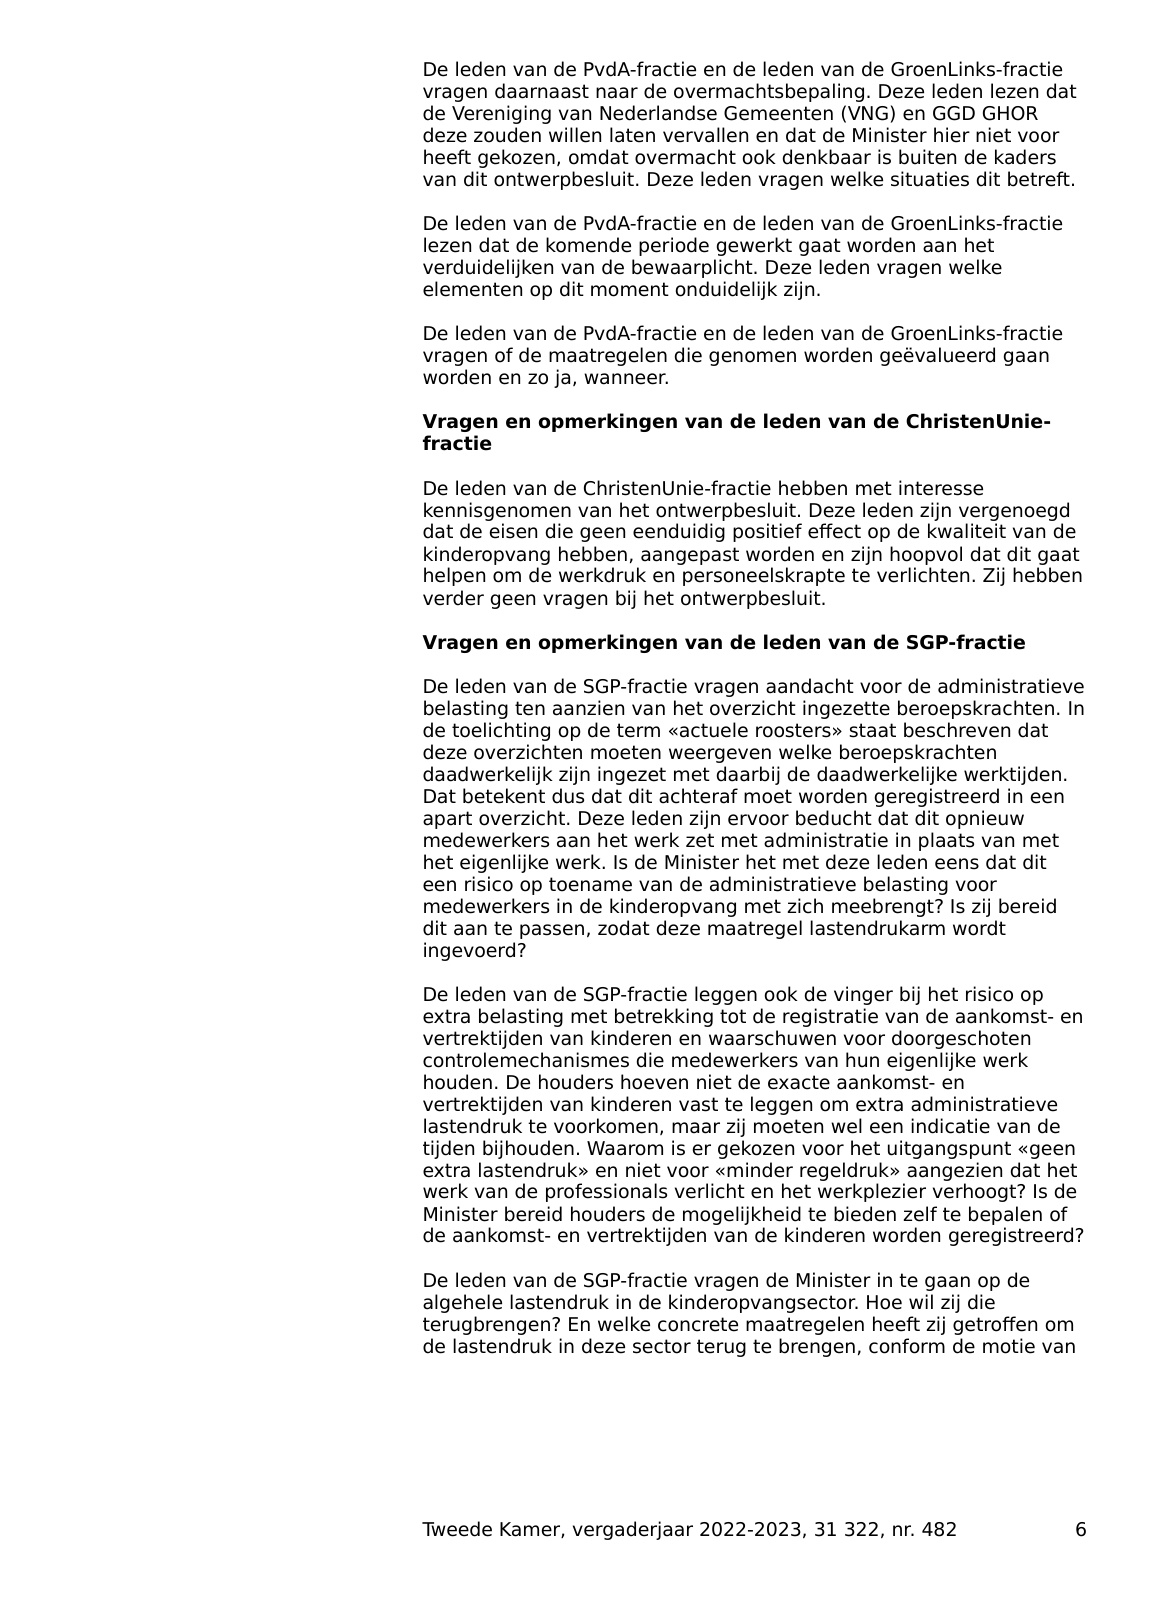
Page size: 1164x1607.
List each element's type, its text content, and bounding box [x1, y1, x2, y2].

text De leden van de PvdA-fractie en de leden van de GroenLinks-fractie lezen dat de komende periode gewerkt gaat worden aan het verduidelijken van de bewaarplicht. Deze leden vragen welke elementen op dit moment onduidelijk zijn. [422, 213, 1087, 301]
text De leden van de PvdA-fractie en de leden van de GroenLinks-fractie vragen daarnaast naar de overmachtsbepaling. Deze leden lezen dat de Vereniging van Nederlandse Gemeenten (VNG) en GGD GHOR deze zouden willen laten vervallen en dat de Minister hier niet voor heeft gekozen, omdat overmacht ook denkbaar is buiten de kaders van dit ontwerpbesluit. Deze leden vragen welke situaties dit betreft. [422, 59, 1087, 191]
text De leden van de SGP-fractie vragen de Minister in te gaan op de algehele lastendruk in de kinderopvangsector. Hoe wil zij die terugbrengen? En welke concrete maatregelen heeft zij getroffen om de lastendruk in deze sector terug te brengen, conform de motie van [422, 1269, 1087, 1401]
text De leden van de ChristenUnie-fractie hebben met interesse kennisgenomen van het ontwerpbesluit. Deze leden zijn vergenoegd dat de eisen die geen eenduidig positief effect op de kwaliteit van de kinderopvang hebben, aangepast worden en zijn hoopvol dat dit gaat helpen om de werkdruk en personeelskrapte te verlichten. Zij hebben verder geen vragen bij het ontwerpbesluit. [422, 477, 1087, 609]
text De leden van de PvdA-fractie en de leden van de GroenLinks-fractie vragen of de maatregelen die genomen worden geëvalueerd gaan worden en zo ja, wanneer. [422, 323, 1087, 389]
text De leden van de SGP-fractie vragen aandacht voor de administratieve belasting ten aanzien van het overzicht ingezette beroepskrachten. In de toelichting op de term «actuele roosters» staat beschreven dat deze overzichten moeten weergeven welke beroepskrachten daadwerkelijk zijn ingezet met daarbij de daadwerkelijke werktijden. Dat betekent dus dat dit achteraf moet worden geregistreerd in een apart overzicht. Deze leden zijn ervoor beducht dat dit opnieuw medewerkers aan het werk zet met administratie in plaats van met het eigenlijke werk. Is de Minister het met deze leden eens dat dit een risico op toename van de administratieve belasting voor medewerkers in de kinderopvang met zich meebrengt? Is zij bereid dit aan te passen, zodat deze maatregel lastendrukarm wordt ingevoerd? [422, 676, 1087, 961]
text De leden van de SGP-fractie leggen ook de vinger bij het risico op extra belasting met betrekking tot de registratie van de aankomst- en vertrektijden van kinderen en waarschuwen voor doorgeschoten controlemechanismes die medewerkers van hun eigenlijke werk houden. De houders hoeven niet de exacte aankomst- en vertrektijden van kinderen vast te leggen om extra administratieve lastendruk te voorkomen, maar zij moeten wel een indicatie van de tijden bijhouden. Waarom is er gekozen voor het uitgangspunt «geen extra lastendruk» en niet voor «minder regeldruk» aangezien dat het werk van de professionals verlicht en het werkplezier verhoogt? Is de Minister bereid houders de mogelijkheid te bieden zelf te bepalen of de aankomst- en vertrektijden van de kinderen worden geregistreerd? [422, 984, 1087, 1247]
subtitle Vragen en opmerkingen van de leden van de ChristenUnie-fractie [422, 411, 1087, 455]
subtitle Vragen en opmerkingen van de leden van de SGP-fractie [422, 632, 1087, 653]
